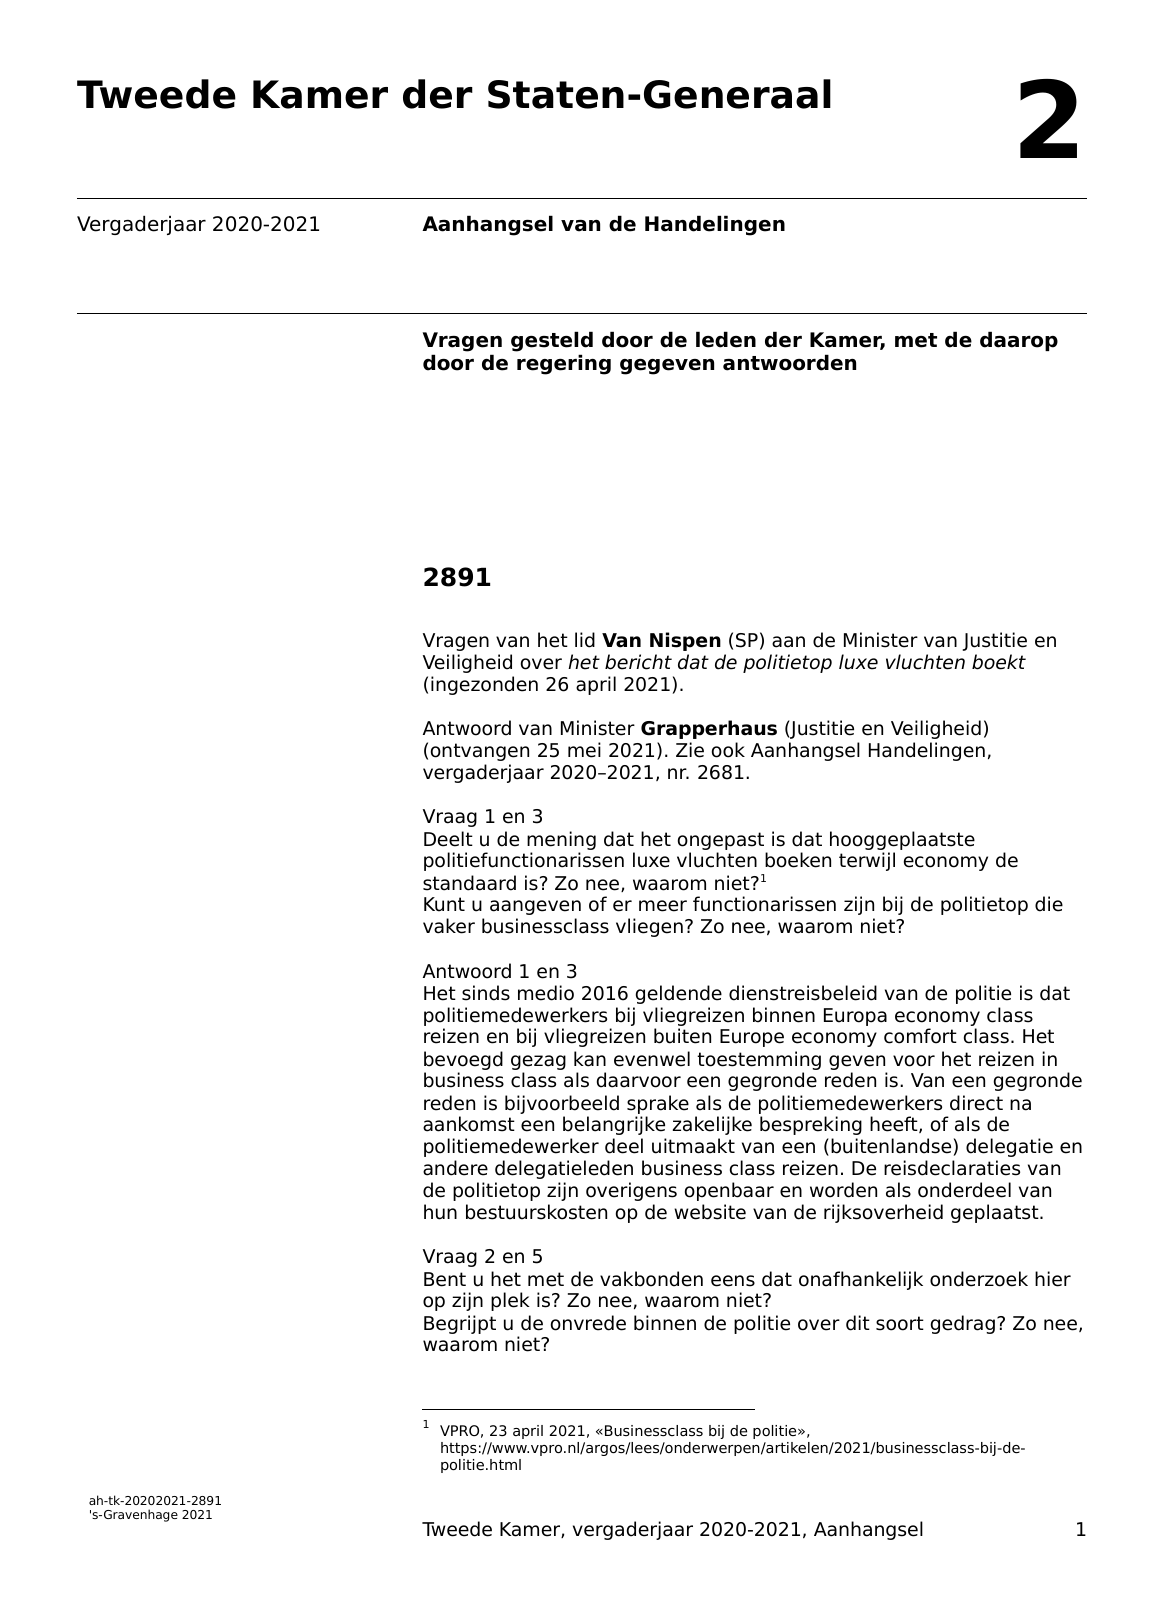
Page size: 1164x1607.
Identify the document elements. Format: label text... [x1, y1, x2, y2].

text Kunt u aangeven of er meer functionarissen zijn bij de politietop die vaker businessclass vliegen? Zo nee, waarom niet? [422, 894, 1087, 938]
text Antwoord van Minister Grapperhaus (Justitie en Veiligheid) (ontvangen 25 mei 2021). Zie ook Aanhangsel Handelingen, vergaderjaar 2020–2021, nr. 2681. [422, 718, 1087, 784]
text VPRO, 23 april 2021, «Businessclass bij de politie», https://www.vpro.nl/argos/lees/onderwerpen/artikelen/2021/businessclass-bij-de-politie.html [422, 1418, 1087, 1474]
text Deelt u de mening dat het ongepast is dat hooggeplaatste politiefunctionarissen luxe vluchten boeken terwijl economy de standaard is? Zo nee, waarom niet? [422, 828, 1087, 894]
table_cell Vergaderjaar 2020-2021 [77, 199, 422, 313]
table_cell Vragen gesteld door de leden der Kamer, met de daarop door de regering gegeven antwoorden [422, 314, 1087, 375]
text Bent u het met de vakbonden eens dat onafhankelijk onderzoek hier op zijn plek is? Zo nee, waarom niet? [422, 1268, 1087, 1312]
text Vragen van het lid Van Nispen (SP) aan de Minister van Justitie en Veiligheid over het bericht dat de politietop luxe vluchten boekt (ingezonden 26 april 2021). [422, 630, 1087, 696]
text Vraag 2 en 5 [422, 1246, 1087, 1268]
text 2891 [422, 563, 1087, 592]
text Begrijpt u de onvrede binnen de politie over dit soort gedrag? Zo nee, waarom niet? [422, 1312, 1087, 1356]
table_cell Aanhangsel van de Handelingen [422, 199, 1087, 313]
text ah-tk-20202021-2891 [88, 1494, 323, 1508]
text 's-Gravenhage 2021 [88, 1508, 323, 1522]
text Vraag 1 en 3 [422, 806, 1087, 828]
table_cell [77, 314, 422, 375]
text Antwoord 1 en 3 [422, 961, 1087, 982]
table_header 2 [886, 59, 1087, 198]
text Het sinds medio 2016 geldende dienstreisbeleid van de politie is dat politiemedewerkers bij vliegreizen binnen Europa economy class reizen en bij vliegreizen buiten Europe economy comfort class. Het bevoegd gezag kan evenwel toestemming geven voor het reizen in business class als daarvoor een gegronde reden is. Van een gegronde reden is bijvoorbeeld sprake als de politiemedewerkers direct na aankomst een belangrijke zakelijke bespreking heeft, of als de politiemedewerker deel uitmaakt van een (buitenlandse) delegatie en andere delegatieleden business class reizen. De reisdeclaraties van de politietop zijn overigens openbaar en worden als onderdeel van hun bestuurskosten op de website van de rijksoverheid geplaatst. [422, 982, 1087, 1224]
table_header Tweede Kamer der Staten-Generaal [77, 59, 886, 198]
